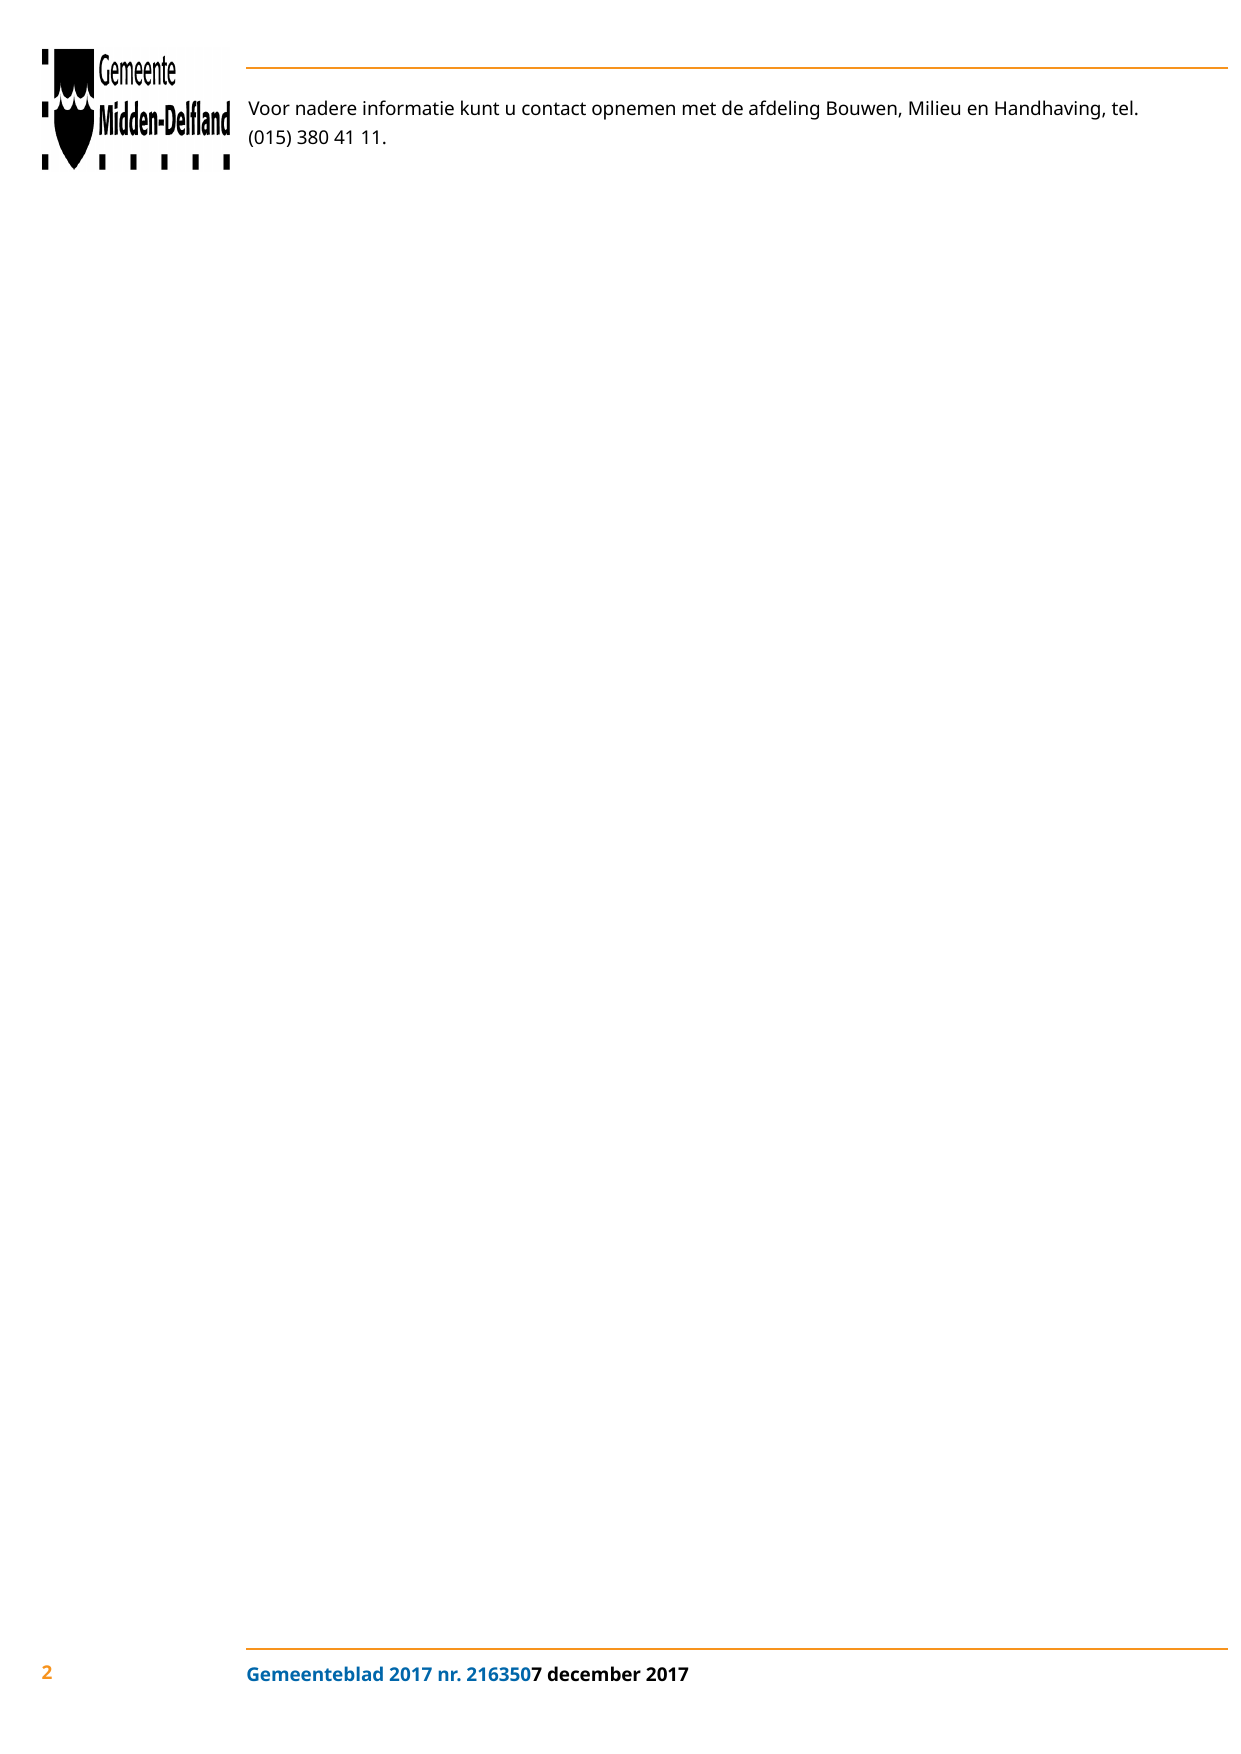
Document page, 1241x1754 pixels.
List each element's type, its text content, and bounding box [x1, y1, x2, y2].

picture [41, 47, 231, 172]
text Voor nadere informatie kunt u contact opnemen met de afdeling Bouwen, Milieu en Handhaving, tel. (015) 380 41 11. [248, 95, 1152, 150]
